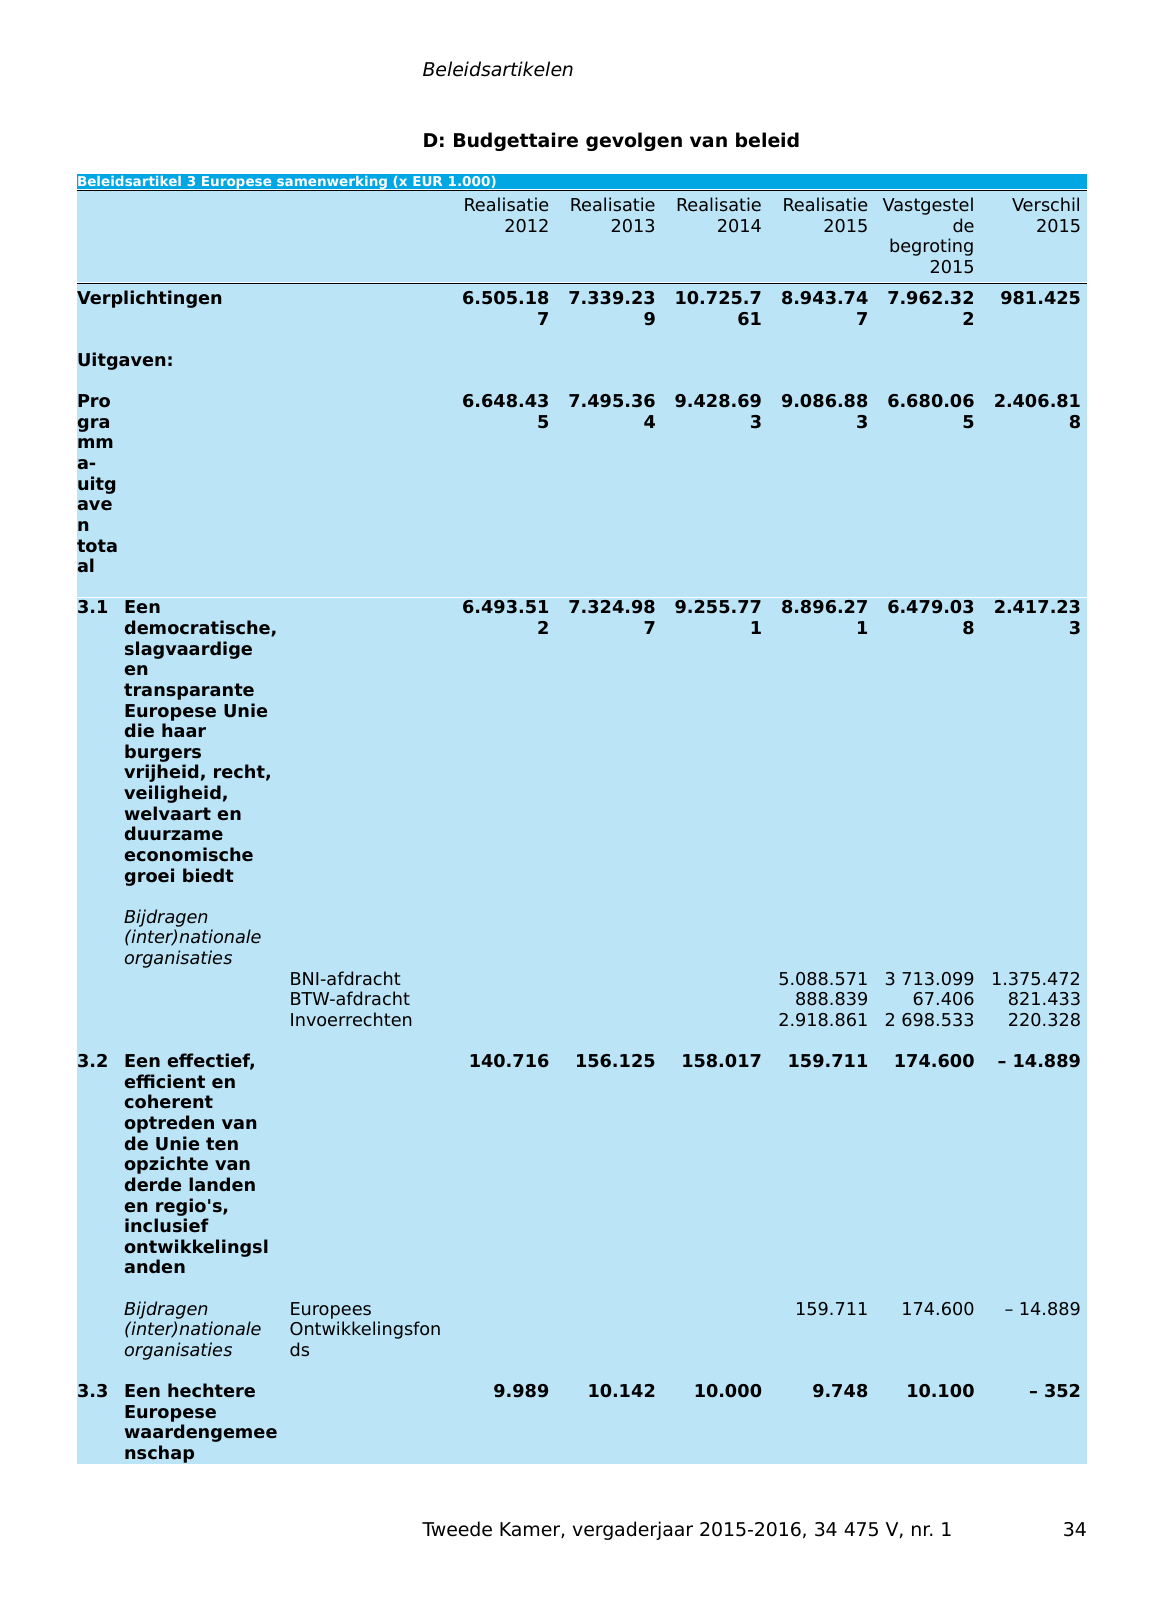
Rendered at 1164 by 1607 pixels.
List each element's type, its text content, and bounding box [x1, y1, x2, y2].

table_cell [284, 1031, 449, 1051]
table_cell [661, 989, 768, 1010]
table_cell [555, 1031, 661, 1051]
subtitle D: Budgettaire gevolgen van beleid [422, 130, 1087, 152]
table_cell [980, 577, 1087, 597]
table_cell [555, 371, 661, 391]
table_cell [449, 371, 555, 391]
table_cell 6.648.435 [449, 391, 555, 577]
table_cell Uitgaven: [77, 350, 283, 371]
table_cell [555, 886, 661, 907]
table_cell [449, 329, 555, 350]
table_cell Een democratische, slagvaardige en transparante Europese Unie die haar burgers vrijheid, recht, veiligheid, welvaart en duurzame economische groei biedt [118, 598, 283, 886]
table_cell [449, 1031, 555, 1051]
table_cell [661, 969, 768, 989]
table_cell 140.716 [449, 1051, 555, 1278]
table_cell – 352 [980, 1381, 1087, 1464]
table_cell [555, 989, 661, 1010]
table_cell [118, 1010, 283, 1031]
table_cell [118, 191, 283, 282]
table_cell [768, 1361, 874, 1381]
table_cell BNI-afdracht [284, 969, 449, 989]
table_cell 3.1 [77, 598, 118, 886]
table_cell [284, 391, 449, 577]
table_cell [980, 1278, 1087, 1299]
table_cell [284, 577, 449, 597]
table_cell 9.255.771 [661, 598, 768, 886]
table_cell [118, 1031, 283, 1051]
table_cell [77, 969, 118, 989]
table_cell 158.017 [661, 1051, 768, 1278]
table_cell [118, 371, 283, 391]
table_cell 3.2 [77, 1051, 118, 1278]
table_cell [284, 886, 449, 907]
table_cell [555, 969, 661, 989]
table_cell Invoerrechten [284, 1010, 449, 1031]
table_cell 174.600 [874, 1299, 980, 1361]
table_cell [118, 989, 283, 1010]
table_cell [77, 577, 118, 597]
table_cell 7.962.322 [874, 284, 980, 329]
table_cell 2 698.533 [874, 1010, 980, 1031]
table_cell Bijdragen (inter)nationale organisaties [118, 907, 283, 969]
table_cell [284, 907, 449, 969]
table_cell 3 713.099 [874, 969, 980, 989]
table_cell [661, 371, 768, 391]
table_cell 9.748 [768, 1381, 874, 1464]
table_cell [284, 1278, 449, 1299]
table_cell [77, 1361, 118, 1381]
table_cell 159.711 [768, 1051, 874, 1278]
table_cell 9.989 [449, 1381, 555, 1464]
table_cell [874, 1031, 980, 1051]
table_cell 156.125 [555, 1051, 661, 1278]
table_cell [449, 886, 555, 907]
table_cell [449, 1278, 555, 1299]
table_cell – 14.889 [980, 1051, 1087, 1278]
table_cell [118, 1361, 283, 1381]
table_cell 10.000 [661, 1381, 768, 1464]
table_cell [118, 1278, 283, 1299]
table_cell 6.505.187 [449, 284, 555, 329]
table_cell [284, 1051, 449, 1278]
table_cell 3.3 [77, 1381, 118, 1464]
table_cell 9.086.883 [768, 391, 874, 577]
table_cell [768, 1031, 874, 1051]
table_cell [118, 577, 283, 597]
table_cell 888.839 [768, 989, 874, 1010]
table_cell [77, 907, 118, 969]
table_cell [449, 989, 555, 1010]
table_cell [768, 886, 874, 907]
table_cell [661, 1299, 768, 1361]
table_cell 67.406 [874, 989, 980, 1010]
table_cell [874, 1278, 980, 1299]
table_cell [555, 1010, 661, 1031]
table_cell [661, 1031, 768, 1051]
table_cell [118, 329, 283, 350]
table_cell 8.943.747 [768, 284, 874, 329]
table_cell [874, 907, 980, 969]
table_cell [77, 1278, 118, 1299]
table_cell 5.088.571 [768, 969, 874, 989]
table_cell [449, 969, 555, 989]
table_cell [77, 191, 118, 282]
table_cell [555, 1361, 661, 1381]
table_cell [980, 329, 1087, 350]
table_cell [77, 989, 118, 1010]
table_cell – 14.889 [980, 1299, 1087, 1361]
table_cell [661, 907, 768, 969]
table_cell [449, 350, 555, 371]
table_cell 9.428.693 [661, 391, 768, 577]
table_cell 174.600 [874, 1051, 980, 1278]
table_cell 8.896.271 [768, 598, 874, 886]
table_cell 6.493.512 [449, 598, 555, 886]
table_cell Realisatie 2014 [661, 191, 768, 282]
table_cell 6.479.038 [874, 598, 980, 886]
table_cell [118, 969, 283, 989]
table_cell [284, 371, 449, 391]
table_cell [768, 577, 874, 597]
table_cell 981.425 [980, 284, 1087, 329]
table_cell [555, 907, 661, 969]
table_cell [449, 1010, 555, 1031]
table_cell [118, 391, 283, 577]
table_cell [555, 1299, 661, 1361]
table_cell [980, 1031, 1087, 1051]
table_cell 10.142 [555, 1381, 661, 1464]
table_cell [449, 907, 555, 969]
table_cell [980, 1361, 1087, 1381]
table_cell [874, 350, 980, 371]
table_cell 7.324.987 [555, 598, 661, 886]
table_cell 159.711 [768, 1299, 874, 1361]
table_cell [661, 350, 768, 371]
table_cell [874, 329, 980, 350]
table_cell 7.495.364 [555, 391, 661, 577]
table_cell [768, 371, 874, 391]
table_cell [77, 886, 118, 907]
table_cell [555, 1278, 661, 1299]
table_cell [284, 598, 449, 886]
table_cell [768, 907, 874, 969]
table_cell BTW-afdracht [284, 989, 449, 1010]
table_cell Een effectief, efficient en coherent optreden van de Unie ten opzichte van derde landen en regio's, inclusief ontwikkelingslanden [118, 1051, 283, 1278]
table_cell [118, 886, 283, 907]
table_cell [874, 371, 980, 391]
table_cell 2.417.233 [980, 598, 1087, 886]
table_cell [77, 1010, 118, 1031]
table_cell [449, 1361, 555, 1381]
table_cell Verplichtingen [77, 284, 283, 329]
table_cell [980, 907, 1087, 969]
table_cell [284, 284, 449, 329]
table_cell Vastgestelde begroting 2015 [874, 191, 980, 282]
table_cell [284, 1361, 449, 1381]
table_cell [555, 577, 661, 597]
table_cell [449, 577, 555, 597]
table_cell [284, 350, 449, 371]
table_cell [555, 329, 661, 350]
table_cell [874, 577, 980, 597]
table_cell [284, 191, 449, 282]
table_cell 821.433 [980, 989, 1087, 1010]
table_header Beleidsartikel 3 Europese samenwerking (x EUR 1.000) [77, 174, 1087, 189]
table_cell [768, 350, 874, 371]
table_cell [661, 1361, 768, 1381]
table_cell [77, 371, 118, 391]
table_cell [874, 1361, 980, 1381]
table_cell 2.406.818 [980, 391, 1087, 577]
table_cell 220.328 [980, 1010, 1087, 1031]
table_cell [980, 886, 1087, 907]
table_cell [284, 329, 449, 350]
table_cell [284, 1381, 449, 1464]
table_cell [661, 329, 768, 350]
table_cell 2.918.861 [768, 1010, 874, 1031]
table_cell [77, 1299, 118, 1361]
table_cell [661, 1278, 768, 1299]
table_cell Verschil 2015 [980, 191, 1087, 282]
table_cell [980, 350, 1087, 371]
table_cell [661, 886, 768, 907]
table_cell [449, 1299, 555, 1361]
table_cell [874, 886, 980, 907]
table_cell [980, 371, 1087, 391]
table_cell [661, 577, 768, 597]
table_cell Realisatie 2015 [768, 191, 874, 282]
table_cell Een hechtere Europese waardengemeenschap [118, 1381, 283, 1464]
table_cell Europees Ontwikkelingsfonds [284, 1299, 449, 1361]
table_cell [768, 1278, 874, 1299]
table_cell Bijdragen (inter)nationale organisaties [118, 1299, 283, 1361]
table_cell [555, 350, 661, 371]
table_cell 6.680.065 [874, 391, 980, 577]
table_cell 10.100 [874, 1381, 980, 1464]
table_cell Realisatie 2013 [555, 191, 661, 282]
table_cell Realisatie 2012 [449, 191, 555, 282]
table_cell [768, 329, 874, 350]
table_cell [77, 1031, 118, 1051]
table_cell [77, 329, 118, 350]
table_cell Programma-uitgaven totaal [77, 391, 118, 577]
table_cell [661, 1010, 768, 1031]
table_cell 10.725.761 [661, 284, 768, 329]
table_cell 7.339.239 [555, 284, 661, 329]
table_cell 1.375.472 [980, 969, 1087, 989]
